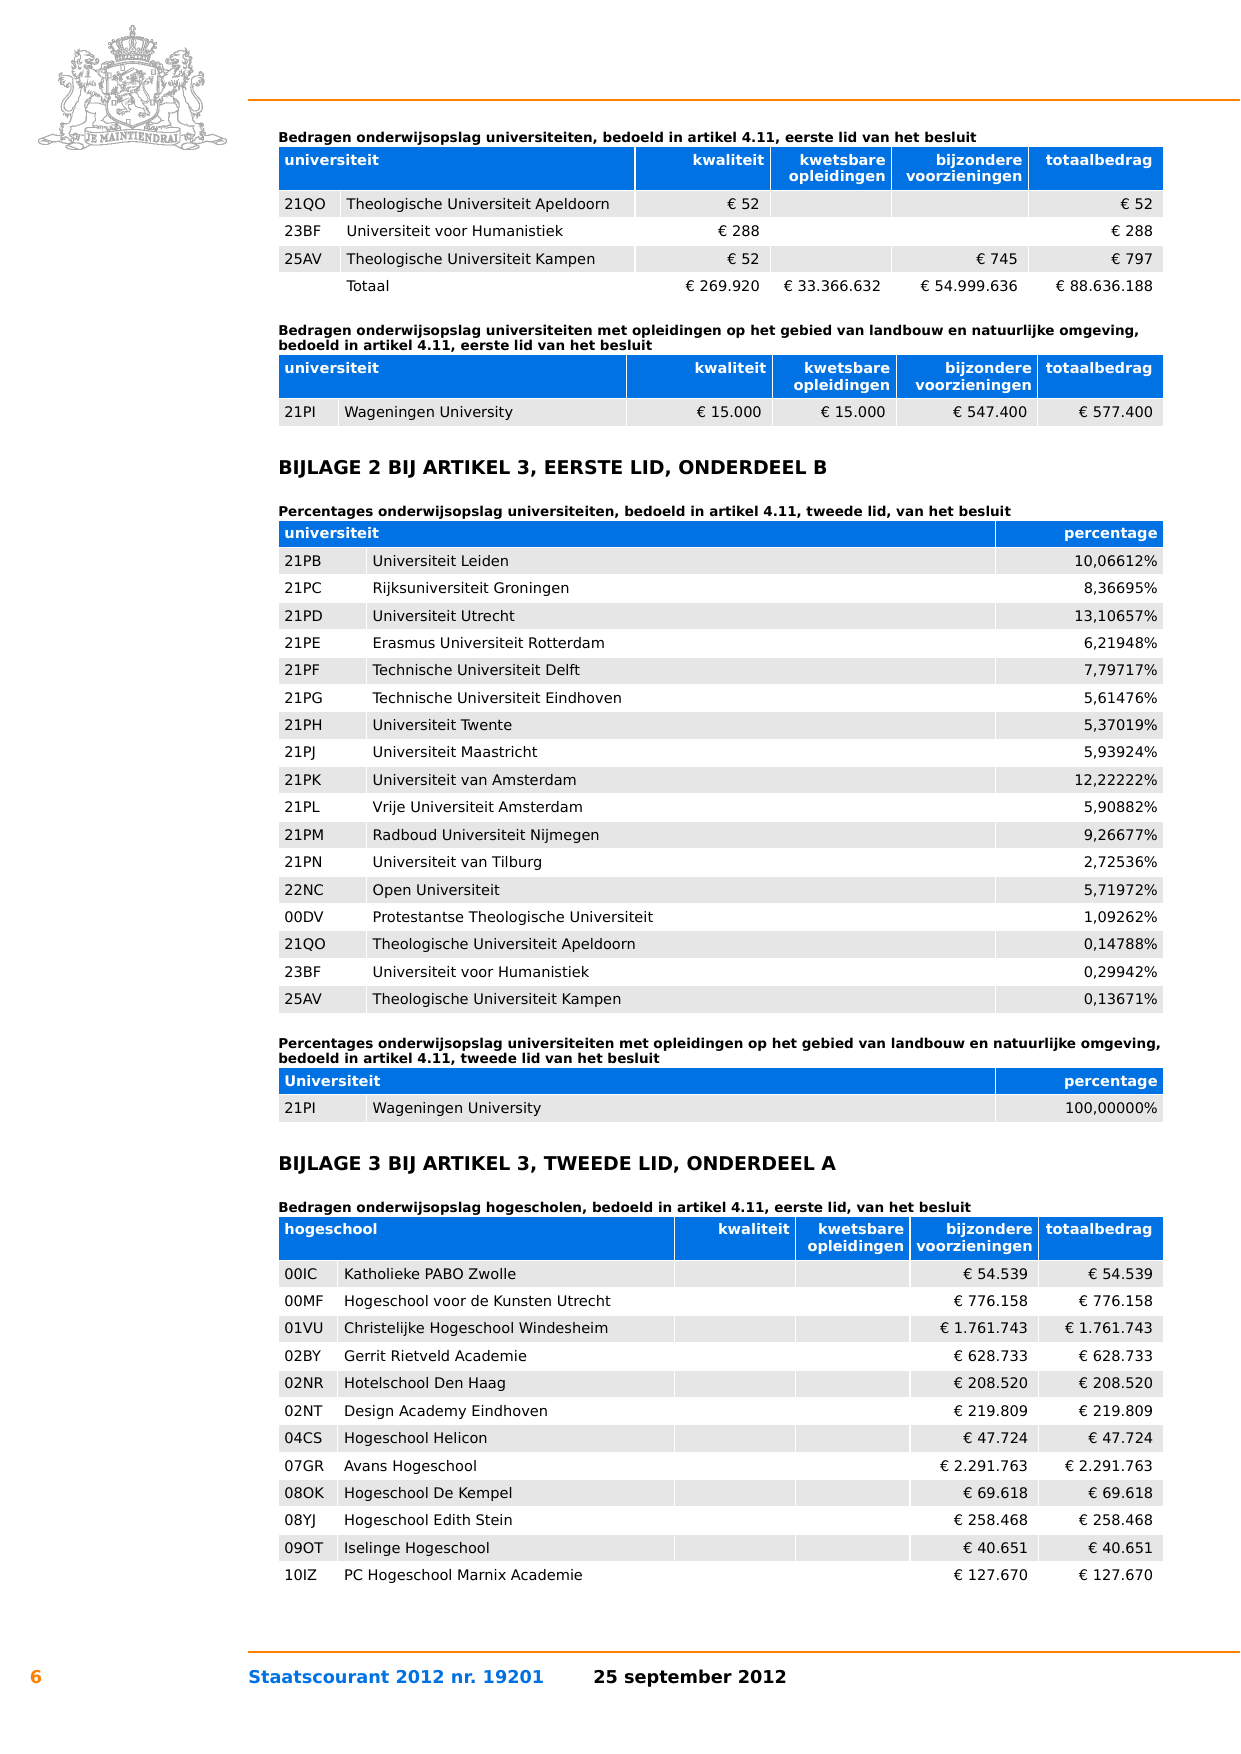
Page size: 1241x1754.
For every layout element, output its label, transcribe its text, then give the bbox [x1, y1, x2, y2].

table_cell universiteit [279, 147, 634, 190]
table_cell € 2.291.763 [911, 1453, 1038, 1479]
table_cell Hotelschool Den Haag [338, 1371, 674, 1397]
table_cell 08OK [279, 1480, 337, 1506]
table_cell Wageningen University [367, 1095, 995, 1122]
table_cell Universiteit van Tilburg [367, 849, 995, 876]
table_cell PC Hogeschool Marnix Academie [338, 1562, 674, 1589]
table_cell kwetsbare opleidingen [773, 355, 896, 398]
table_cell € 127.670 [911, 1562, 1038, 1589]
table_cell 9,26677% [996, 822, 1163, 848]
table_cell [892, 191, 1028, 217]
table_cell 0,29942% [996, 959, 1163, 985]
table_cell [675, 1562, 795, 1589]
table_cell [675, 1535, 795, 1561]
table_cell 5,61476% [996, 685, 1163, 711]
table_cell € 54.999.636 [892, 273, 1028, 299]
table_cell hogeschool [279, 1217, 674, 1260]
table_cell € 258.468 [911, 1508, 1038, 1534]
table_cell Universiteit voor Humanistiek [367, 959, 995, 985]
table_header Bedragen onderwijsopslag universiteiten, bedoeld in artikel 4.11, eerste lid van het besluit [278, 130, 1163, 146]
table_cell [796, 1535, 909, 1561]
table_cell bijzondere voorzieningen [897, 355, 1037, 398]
table_cell 25AV [279, 246, 340, 272]
table_cell kwetsbare opleidingen [796, 1217, 909, 1260]
table_cell [796, 1425, 909, 1452]
subtitle BIJLAGE 3 BIJ ARTIKEL 3, TWEEDE LID, ONDERDEEL A [278, 1153, 1163, 1175]
table_header Bedragen onderwijsopslag universiteiten met opleidingen op het gebied van landbouw en natuurlijke omgeving, bedoeld in artikel 4.11, eerste lid van het besluit [278, 323, 1163, 354]
table_cell [771, 191, 891, 217]
table_cell Hogeschool Helicon [338, 1425, 674, 1452]
table_cell Universiteit Twente [367, 712, 995, 739]
table_cell bijzondere voorzieningen [892, 147, 1028, 190]
table_cell [675, 1398, 795, 1424]
table_cell Avans Hogeschool [338, 1453, 674, 1479]
table_cell € 219.809 [1039, 1398, 1163, 1424]
table_cell 02NR [279, 1371, 337, 1397]
table_cell Universiteit [279, 1068, 995, 1094]
table_cell 2,72536% [996, 849, 1163, 876]
table_cell Vrije Universiteit Amsterdam [367, 795, 995, 821]
table_cell € 288 [636, 219, 770, 245]
table_cell Theologische Universiteit Kampen [341, 246, 634, 272]
table_cell kwetsbare opleidingen [771, 147, 891, 190]
table_cell 5,93924% [996, 740, 1163, 766]
table_cell € 52 [636, 246, 770, 272]
table_cell totaalbedrag [1029, 147, 1163, 190]
table_cell [796, 1508, 909, 1534]
table_cell Universiteit voor Humanistiek [341, 219, 634, 245]
table_cell Technische Universiteit Eindhoven [367, 685, 995, 711]
table_cell [796, 1480, 909, 1506]
table_cell € 547.400 [897, 399, 1037, 426]
table_cell 21PE [279, 630, 366, 656]
table_cell 00DV [279, 904, 366, 930]
table_cell [796, 1343, 909, 1369]
table_cell 21PD [279, 603, 366, 629]
table_cell 21QO [279, 191, 340, 217]
table_cell 22NC [279, 877, 366, 903]
table_cell € 628.733 [911, 1343, 1038, 1369]
table_cell universiteit [279, 521, 995, 547]
table_cell 09OT [279, 1535, 337, 1561]
table_cell Open Universiteit [367, 877, 995, 903]
table_cell 8,36695% [996, 575, 1163, 602]
table_cell Design Academy Eindhoven [338, 1398, 674, 1424]
table_cell 0,14788% [996, 931, 1163, 958]
table_cell [796, 1453, 909, 1479]
table_cell Theologische Universiteit Apeldoorn [341, 191, 634, 217]
table_cell Protestantse Theologische Universiteit [367, 904, 995, 930]
table_cell € 208.520 [911, 1371, 1038, 1397]
table_cell 21PN [279, 849, 366, 876]
table_cell [796, 1371, 909, 1397]
table_cell [796, 1398, 909, 1424]
table_cell 21PL [279, 795, 366, 821]
table_cell Theologische Universiteit Kampen [367, 986, 995, 1013]
table_cell € 269.920 [636, 273, 770, 299]
table_cell Rijksuniversiteit Groningen [367, 575, 995, 602]
table_cell € 40.651 [911, 1535, 1038, 1561]
table_cell Hogeschool De Kempel [338, 1480, 674, 1506]
table_cell 0,13671% [996, 986, 1163, 1013]
table_cell Universiteit Utrecht [367, 603, 995, 629]
picture [38, 25, 227, 150]
table_cell € 127.670 [1039, 1562, 1163, 1589]
table_cell € 208.520 [1039, 1371, 1163, 1397]
table_cell 12,22222% [996, 767, 1163, 793]
table_cell Katholieke PABO Zwolle [338, 1261, 674, 1287]
table_cell € 2.291.763 [1039, 1453, 1163, 1479]
table_cell € 776.158 [1039, 1288, 1163, 1315]
table_cell € 628.733 [1039, 1343, 1163, 1369]
table_cell 1,09262% [996, 904, 1163, 930]
table_cell € 52 [1029, 191, 1163, 217]
table_cell [796, 1562, 909, 1589]
table_cell 01VU [279, 1316, 337, 1342]
table_header Bedragen onderwijsopslag hogescholen, bedoeld in artikel 4.11, eerste lid, van het besluit [278, 1200, 1163, 1216]
table_cell 23BF [279, 959, 366, 985]
table_cell [796, 1316, 909, 1342]
table_cell 25AV [279, 986, 366, 1013]
table_cell kwaliteit [675, 1217, 795, 1260]
table_header Percentages onderwijsopslag universiteiten, bedoeld in artikel 4.11, tweede lid, van het besluit [278, 504, 1163, 519]
table_cell 00MF [279, 1288, 337, 1315]
table_cell 5,71972% [996, 877, 1163, 903]
table_cell Universiteit van Amsterdam [367, 767, 995, 793]
table_cell [892, 219, 1028, 245]
table_cell € 54.539 [911, 1261, 1038, 1287]
table_cell Universiteit Leiden [367, 548, 995, 574]
table_cell € 258.468 [1039, 1508, 1163, 1534]
table_cell Radboud Universiteit Nijmegen [367, 822, 995, 848]
table_cell € 69.618 [911, 1480, 1038, 1506]
table_cell 21PJ [279, 740, 366, 766]
table_cell 21PC [279, 575, 366, 602]
table_cell € 47.724 [1039, 1425, 1163, 1452]
table_cell Christelijke Hogeschool Windesheim [338, 1316, 674, 1342]
table_cell 21PK [279, 767, 366, 793]
table_cell 10IZ [279, 1562, 337, 1589]
table_cell € 776.158 [911, 1288, 1038, 1315]
table_cell Hogeschool Edith Stein [338, 1508, 674, 1534]
table_cell 21PF [279, 658, 366, 684]
table_cell [675, 1480, 795, 1506]
table_cell 5,90882% [996, 795, 1163, 821]
table_cell Erasmus Universiteit Rotterdam [367, 630, 995, 656]
table_cell € 47.724 [911, 1425, 1038, 1452]
table_cell [675, 1425, 795, 1452]
table_cell [796, 1261, 909, 1287]
table_cell [675, 1316, 795, 1342]
table_cell 02BY [279, 1343, 337, 1369]
table_cell [675, 1508, 795, 1534]
table_cell € 745 [892, 246, 1028, 272]
table_cell 21PI [279, 1095, 366, 1122]
table_cell Technische Universiteit Delft [367, 658, 995, 684]
table_cell € 219.809 [911, 1398, 1038, 1424]
table_cell € 88.636.188 [1029, 273, 1163, 299]
table_cell € 40.651 [1039, 1535, 1163, 1561]
table_cell 21PI [279, 399, 338, 426]
table_cell 7,79717% [996, 658, 1163, 684]
table_cell 23BF [279, 219, 340, 245]
table_cell Hogeschool voor de Kunsten Utrecht [338, 1288, 674, 1315]
table_cell Wageningen University [339, 399, 626, 426]
table_cell totaalbedrag [1038, 355, 1163, 398]
table_cell Totaal [341, 273, 634, 299]
table_cell 02NT [279, 1398, 337, 1424]
table_cell 04CS [279, 1425, 337, 1452]
table_cell [675, 1343, 795, 1369]
table_cell 21PH [279, 712, 366, 739]
table_cell € 69.618 [1039, 1480, 1163, 1506]
table_cell € 797 [1029, 246, 1163, 272]
table_cell [279, 273, 340, 299]
table_cell 21PM [279, 822, 366, 848]
table_cell percentage [996, 521, 1163, 547]
table_cell Universiteit Maastricht [367, 740, 995, 766]
table_cell [675, 1453, 795, 1479]
table_cell Theologische Universiteit Apeldoorn [367, 931, 995, 958]
table_cell 08YJ [279, 1508, 337, 1534]
table_cell € 33.366.632 [771, 273, 891, 299]
table_cell 5,37019% [996, 712, 1163, 739]
table_cell 13,10657% [996, 603, 1163, 629]
table_cell 21PG [279, 685, 366, 711]
table_cell € 54.539 [1039, 1261, 1163, 1287]
table_cell 21PB [279, 548, 366, 574]
table_cell € 52 [636, 191, 770, 217]
subtitle BIJLAGE 2 BIJ ARTIKEL 3, EERSTE LID, ONDERDEEL B [278, 457, 1163, 479]
table_cell 6,21948% [996, 630, 1163, 656]
table_cell bijzondere voorzieningen [911, 1217, 1038, 1260]
table_cell [771, 246, 891, 272]
table_cell 21QO [279, 931, 366, 958]
table_cell [675, 1371, 795, 1397]
table_cell € 1.761.743 [911, 1316, 1038, 1342]
table_cell kwaliteit [636, 147, 770, 190]
table_cell 100,00000% [996, 1095, 1163, 1122]
table_cell [796, 1288, 909, 1315]
table_cell [675, 1288, 795, 1315]
table_cell € 15.000 [773, 399, 896, 426]
table_cell [675, 1261, 795, 1287]
table_cell 00IC [279, 1261, 337, 1287]
table_cell € 1.761.743 [1039, 1316, 1163, 1342]
table_cell 10,06612% [996, 548, 1163, 574]
table_cell totaalbedrag [1039, 1217, 1163, 1260]
table_header Percentages onderwijsopslag universiteiten met opleidingen op het gebied van landbouw en natuurlijke omgeving, bedoeld in artikel 4.11, tweede lid van het besluit [278, 1036, 1163, 1067]
table_cell kwaliteit [627, 355, 772, 398]
table_cell Iselinge Hogeschool [338, 1535, 674, 1561]
table_cell universiteit [279, 355, 626, 398]
table_cell 07GR [279, 1453, 337, 1479]
table_cell € 15.000 [627, 399, 772, 426]
table_cell [771, 219, 891, 245]
table_cell Gerrit Rietveld Academie [338, 1343, 674, 1369]
table_cell € 288 [1029, 219, 1163, 245]
table_cell percentage [996, 1068, 1163, 1094]
table_cell € 577.400 [1038, 399, 1163, 426]
